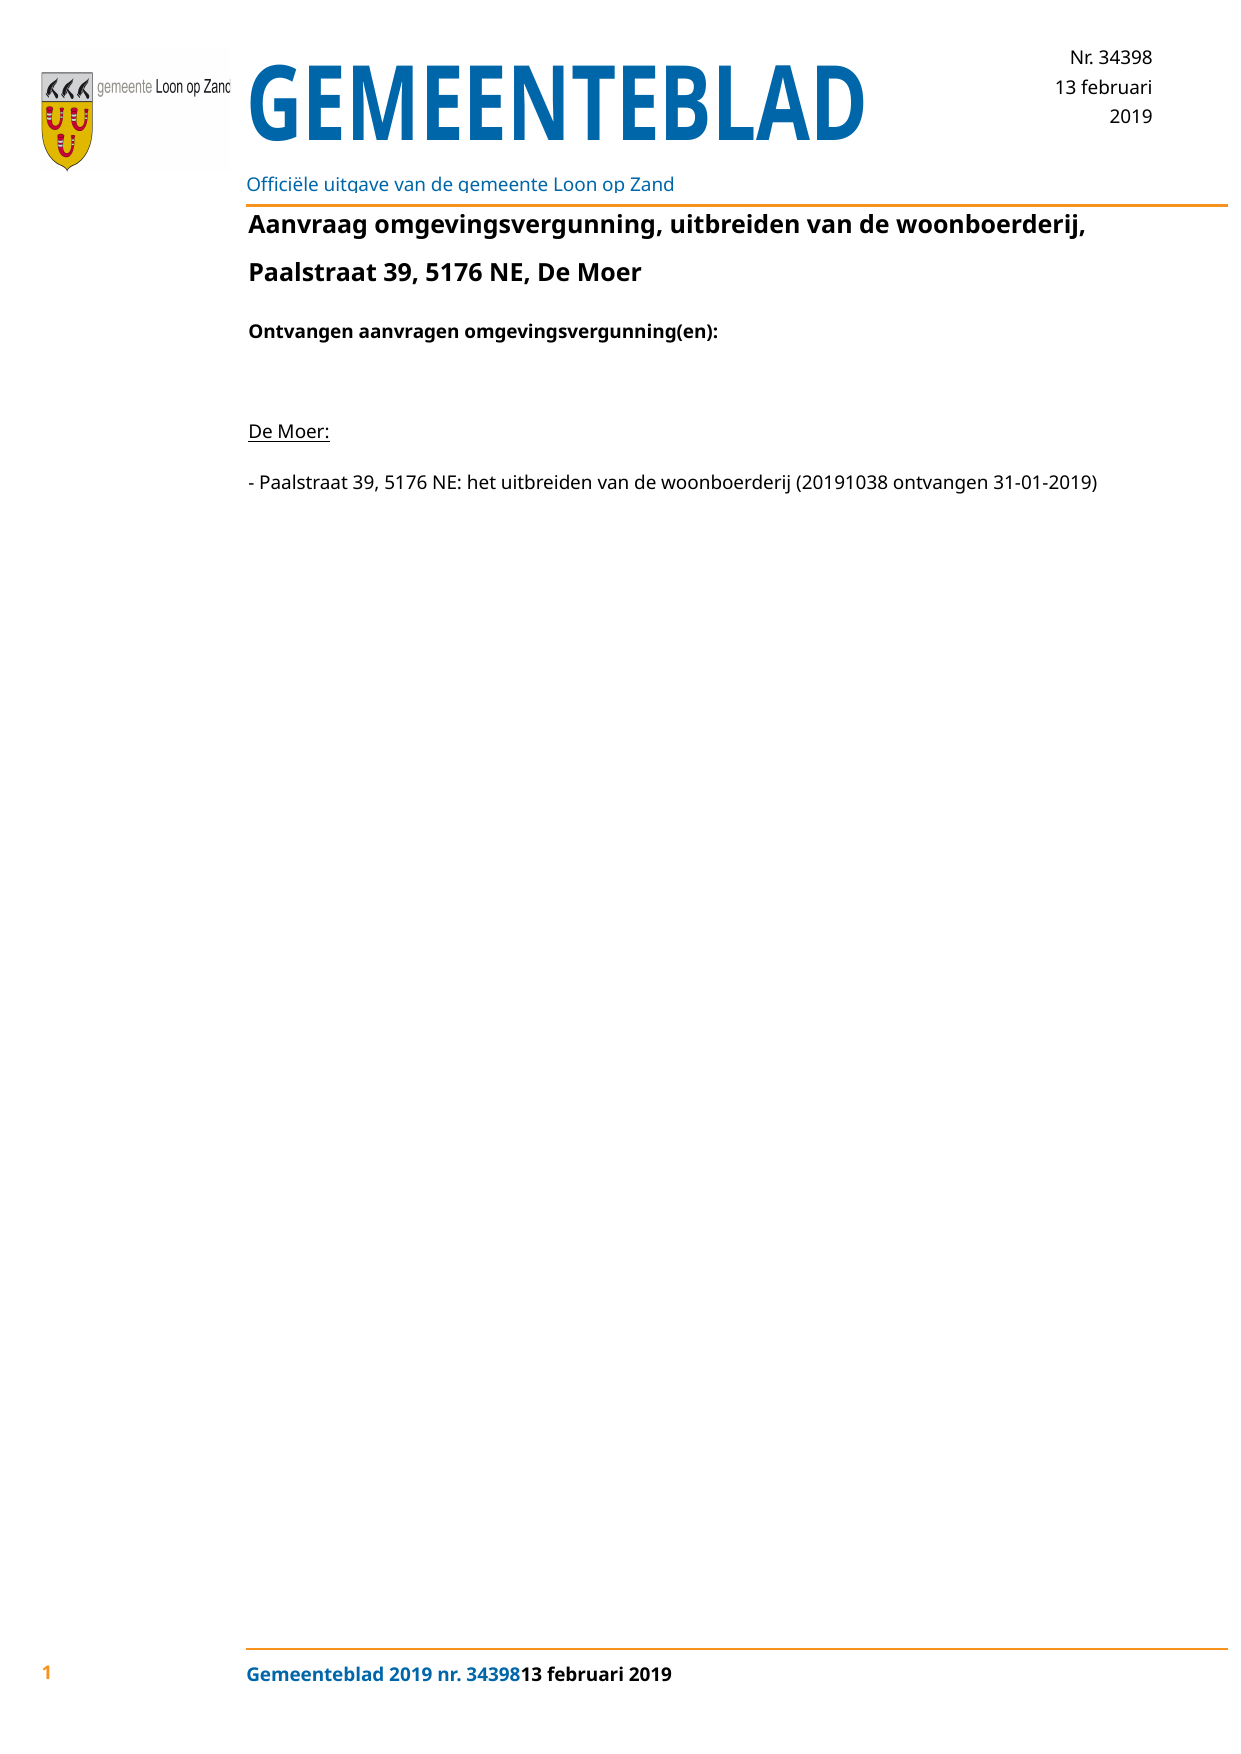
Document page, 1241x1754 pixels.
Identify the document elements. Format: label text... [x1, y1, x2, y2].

text De Moer: [248, 419, 1152, 444]
text Aanvraag omgevingsvergunning, uitbreiden van de woonboerderij, Paalstraat 39, 5176 NE, De Moer [248, 207, 1152, 288]
text Ontvangen aanvragen omgevingsvergunning(en): [248, 318, 1152, 344]
text - Paalstraat 39, 5176 NE: het uitbreiden van de woonboerderij (20191038 ontvangen 31-01-2019) [248, 469, 1152, 495]
picture [41, 47, 231, 172]
